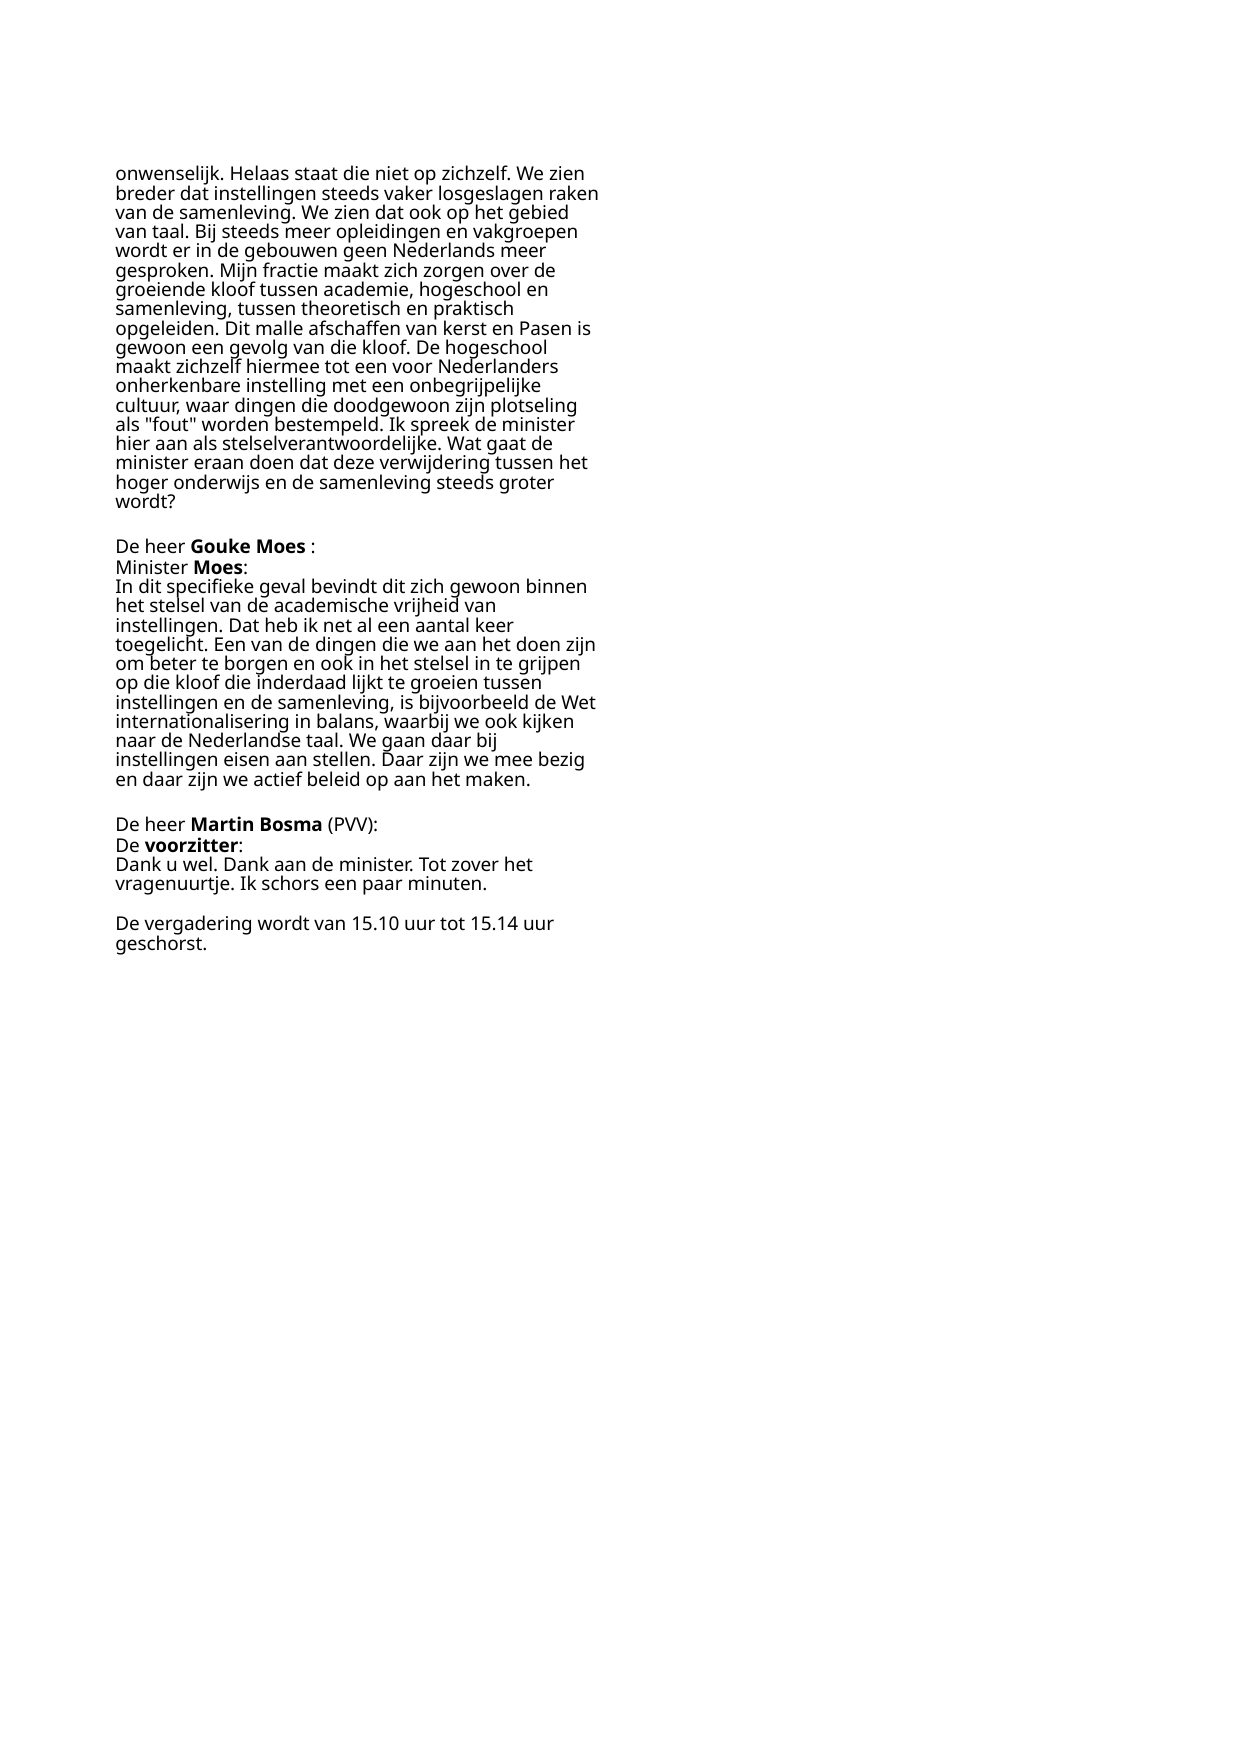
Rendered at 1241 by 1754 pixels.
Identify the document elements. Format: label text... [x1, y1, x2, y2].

text De heer Gouke Moes : [115, 533, 605, 559]
text Minister Moes: [115, 559, 605, 578]
text onwenselijk. Helaas staat die niet op zichzelf. We zien breder dat instellingen steeds vaker losgeslagen raken van de samenleving. We zien dat ook op het gebied van taal. Bij steeds meer opleidingen en vakgroepen wordt er in de gebouwen geen Nederlands meer gesproken. Mijn fractie maakt zich zorgen over de groeiende kloof tussen academie, hogeschool en samenleving, tussen theoretisch en praktisch opgeleiden. Dit malle afschaffen van kerst en Pasen is gewoon een gevolg van die kloof. De hogeschool maakt zichzelf hiermee tot een voor Nederlanders onherkenbare instelling met een onbegrijpelijke cultuur, waar dingen die doodgewoon zijn plotseling als "fout" worden bestempeld. Ik spreek de minister hier aan als stelselverantwoordelijke. Wat gaat de minister eraan doen dat deze verwijdering tussen het hoger onderwijs en de samenleving steeds groter wordt? [115, 165, 605, 512]
text In dit specifieke geval bevindt dit zich gewoon binnen het stelsel van de academische vrijheid van instellingen. Dat heb ik net al een aantal keer toegelicht. Een van de dingen die we aan het doen zijn om beter te borgen en ook in het stelsel in te grijpen op die kloof die inderdaad lijkt te groeien tussen instellingen en de samenleving, is bijvoorbeeld de Wet internationalisering in balans, waarbij we ook kijken naar de Nederlandse taal. We gaan daar bij instellingen eisen aan stellen. Daar zijn we mee bezig en daar zijn we actief beleid op aan het maken. [115, 578, 605, 790]
text De voorzitter: [115, 837, 605, 856]
text De vergadering wordt van 15.10 uur tot 15.14 uur geschorst. [115, 915, 605, 954]
text De heer Martin Bosma (PVV): [115, 811, 605, 837]
text Dank u wel. Dank aan de minister. Tot zover het vragenuurtje. Ik schors een paar minuten. [115, 856, 605, 894]
